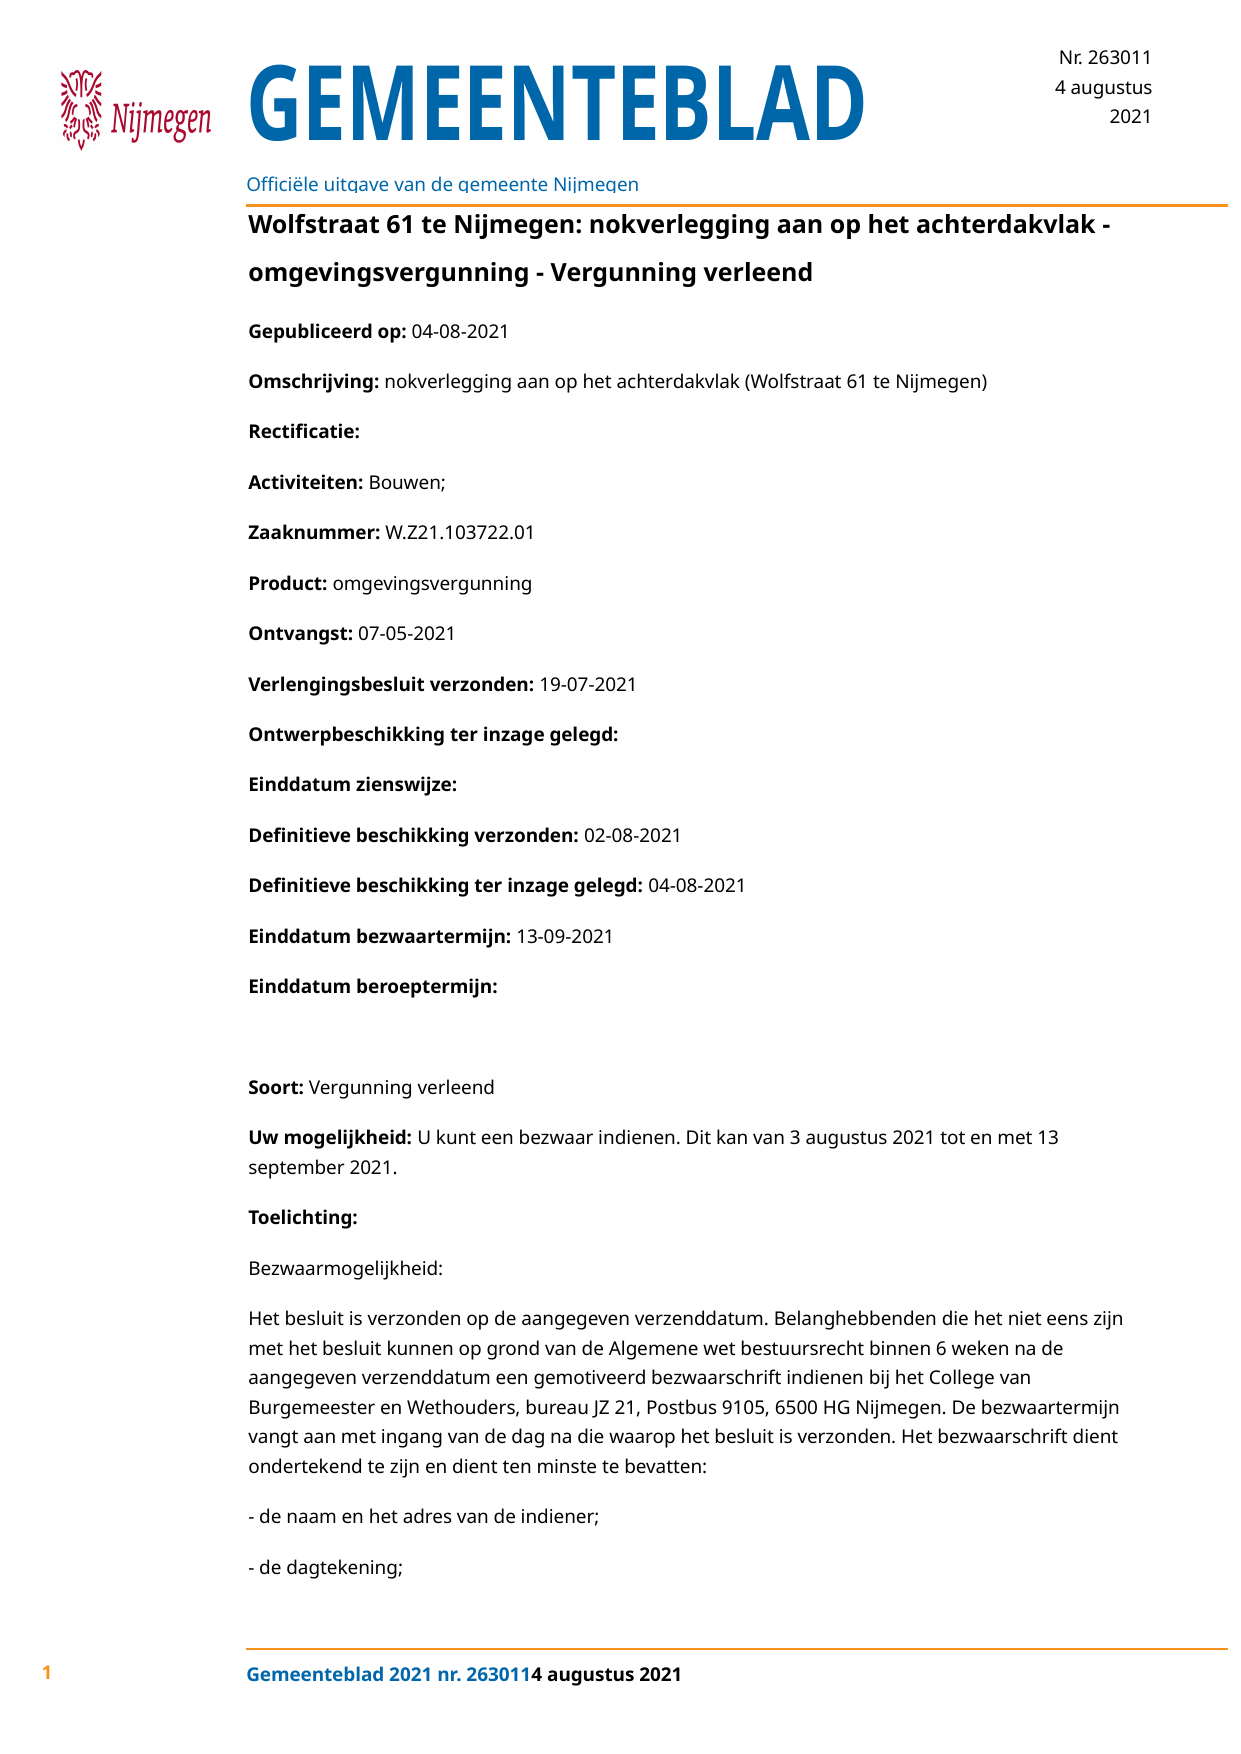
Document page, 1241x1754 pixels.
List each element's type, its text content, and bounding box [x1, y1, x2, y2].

text Einddatum zienswijze: [248, 772, 1152, 797]
text Definitieve beschikking verzonden: 02-08-2021 [248, 822, 1152, 848]
text Zaaknummer: W.Z21.103722.01 [248, 519, 1152, 545]
text Product: omgevingsvergunning [248, 570, 1152, 596]
text - de dagtekening; [248, 1554, 1152, 1580]
text Activiteiten: Bouwen; [248, 469, 1152, 495]
text Verlengingsbesluit verzonden: 19-07-2021 [248, 671, 1152, 697]
text Einddatum beroeptermijn: [248, 973, 1152, 999]
text Gepubliceerd op: 04-08-2021 [248, 318, 1152, 344]
text Einddatum bezwaartermijn: 13-09-2021 [248, 923, 1152, 949]
picture [41, 47, 231, 172]
text Definitieve beschikking ter inzage gelegd: 04-08-2021 [248, 872, 1152, 898]
text Soort: Vergunning verleend [248, 1074, 1152, 1100]
text Toelichting: [248, 1204, 1152, 1230]
text Uw mogelijkheid: U kunt een bezwaar indienen. Dit kan van 3 augustus 2021 tot en met 13 september 2021. [248, 1124, 1152, 1180]
text Ontwerpbeschikking ter inzage gelegd: [248, 721, 1152, 747]
text Bezwaarmogelijkheid: [248, 1255, 1152, 1281]
text Ontvangst: 07-05-2021 [248, 620, 1152, 646]
text Omschrijving: nokverlegging aan op het achterdakvlak (Wolfstraat 61 te Nijmegen) [248, 368, 1152, 394]
text Het besluit is verzonden op de aangegeven verzenddatum. Belanghebbenden die het niet eens zijn met het besluit kunnen op grond van de Algemene wet bestuursrecht binnen 6 weken na de aangegeven verzenddatum een gemotiveerd bezwaarschrift indienen bij het College van Burgemeester en Wethouders, bureau JZ 21, Postbus 9105, 6500 HG Nijmegen. De bezwaartermijn vangt aan met ingang van de dag na die waarop het besluit is verzonden. Het bezwaarschrift dient ondertekend te zijn en dient ten minste te bevatten: [248, 1305, 1152, 1479]
text Rectificatie: [248, 419, 1152, 444]
text - de naam en het adres van de indiener; [248, 1504, 1152, 1529]
text Wolfstraat 61 te Nijmegen: nokverlegging aan op het achterdakvlak - omgevingsvergunning - Vergunning verleend [248, 207, 1152, 288]
